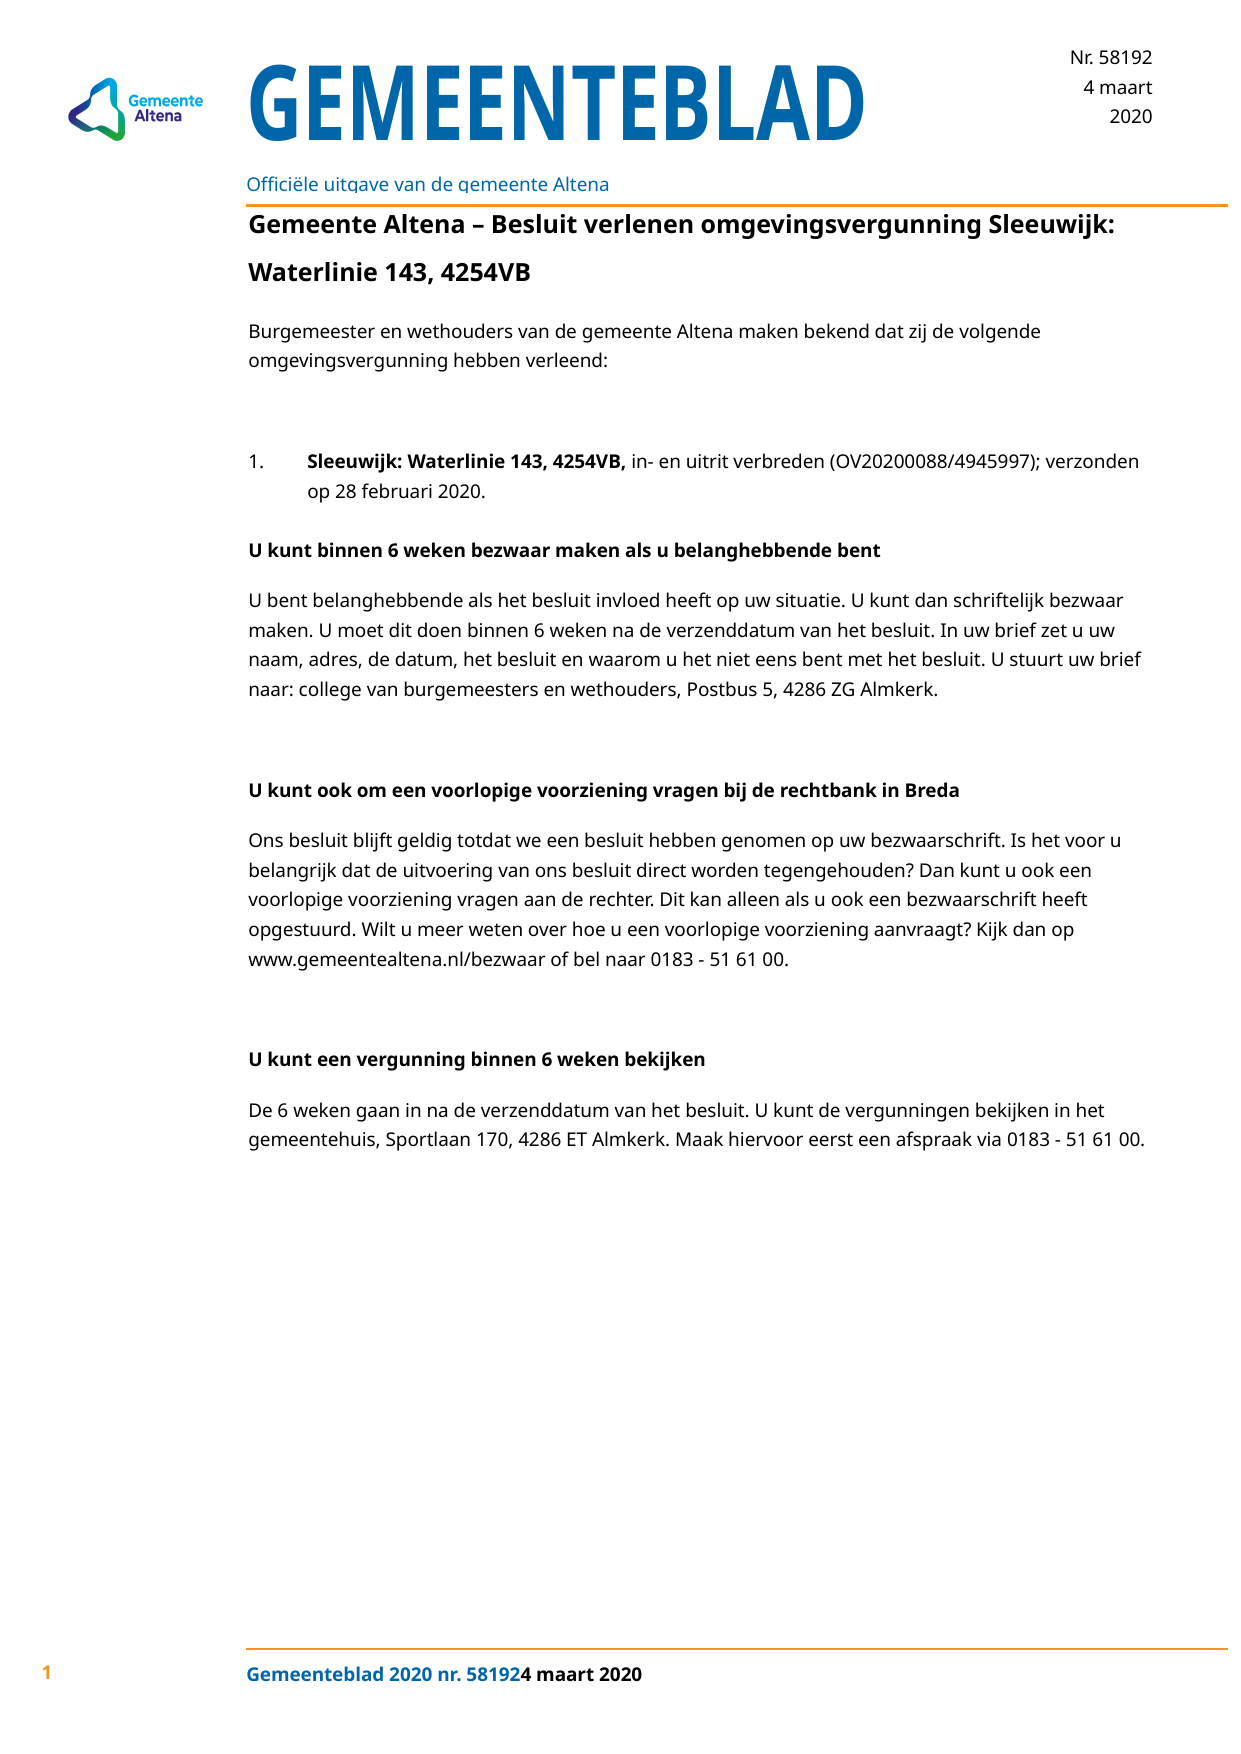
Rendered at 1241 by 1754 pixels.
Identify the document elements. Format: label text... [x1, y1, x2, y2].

list Sleeuwijk: Waterlinie 143, 4254VB, in- en uitrit verbreden (OV20200088/4945997); verzonden op 28 februari 2020. [248, 448, 1152, 504]
text U kunt een vergunning binnen 6 weken bekijken [248, 1047, 1152, 1072]
picture [41, 47, 231, 172]
text Ons besluit blijft geldig totdat we een besluit hebben genomen op uw bezwaarschrift. Is het voor u belangrijk dat de uitvoering van ons besluit direct worden tegengehouden? Dan kunt u ook een voorlopige voorziening vragen aan de rechter. Dit kan alleen als u ook een bezwaarschrift heeft opgestuurd. Wilt u meer weten over hoe u een voorlopige voorziening aanvraagt? Kijk dan op www.gemeentealtena.nl/bezwaar of bel naar 0183 - 51 61 00. [248, 827, 1152, 972]
text Gemeente Altena – Besluit verlenen omgevingsvergunning Sleeuwijk: Waterlinie 143, 4254VB [248, 207, 1152, 288]
text U kunt ook om een voorlopige voorziening vragen bij de rechtbank in Breda [248, 777, 1152, 803]
text De 6 weken gaan in na de verzenddatum van het besluit. U kunt de vergunningen bekijken in het gemeentehuis, Sportlaan 170, 4286 ET Almkerk. Maak hiervoor eerst een afspraak via 0183 - 51 61 00. [248, 1097, 1152, 1152]
text Burgemeester en wethouders van de gemeente Altena maken bekend dat zij de volgende omgevingsvergunning hebben verleend: [248, 318, 1152, 373]
text U bent belanghebbende als het besluit invloed heeft op uw situatie. U kunt dan schriftelijk bezwaar maken. U moet dit doen binnen 6 weken na de verzenddatum van het besluit. In uw brief zet u uw naam, adres, de datum, het besluit en waarom u het niet eens bent met het besluit. U stuurt uw brief naar: college van burgemeesters en wethouders, Postbus 5, 4286 ZG Almkerk. [248, 587, 1152, 702]
text U kunt binnen 6 weken bezwaar maken als u belanghebbende bent [248, 537, 1152, 563]
